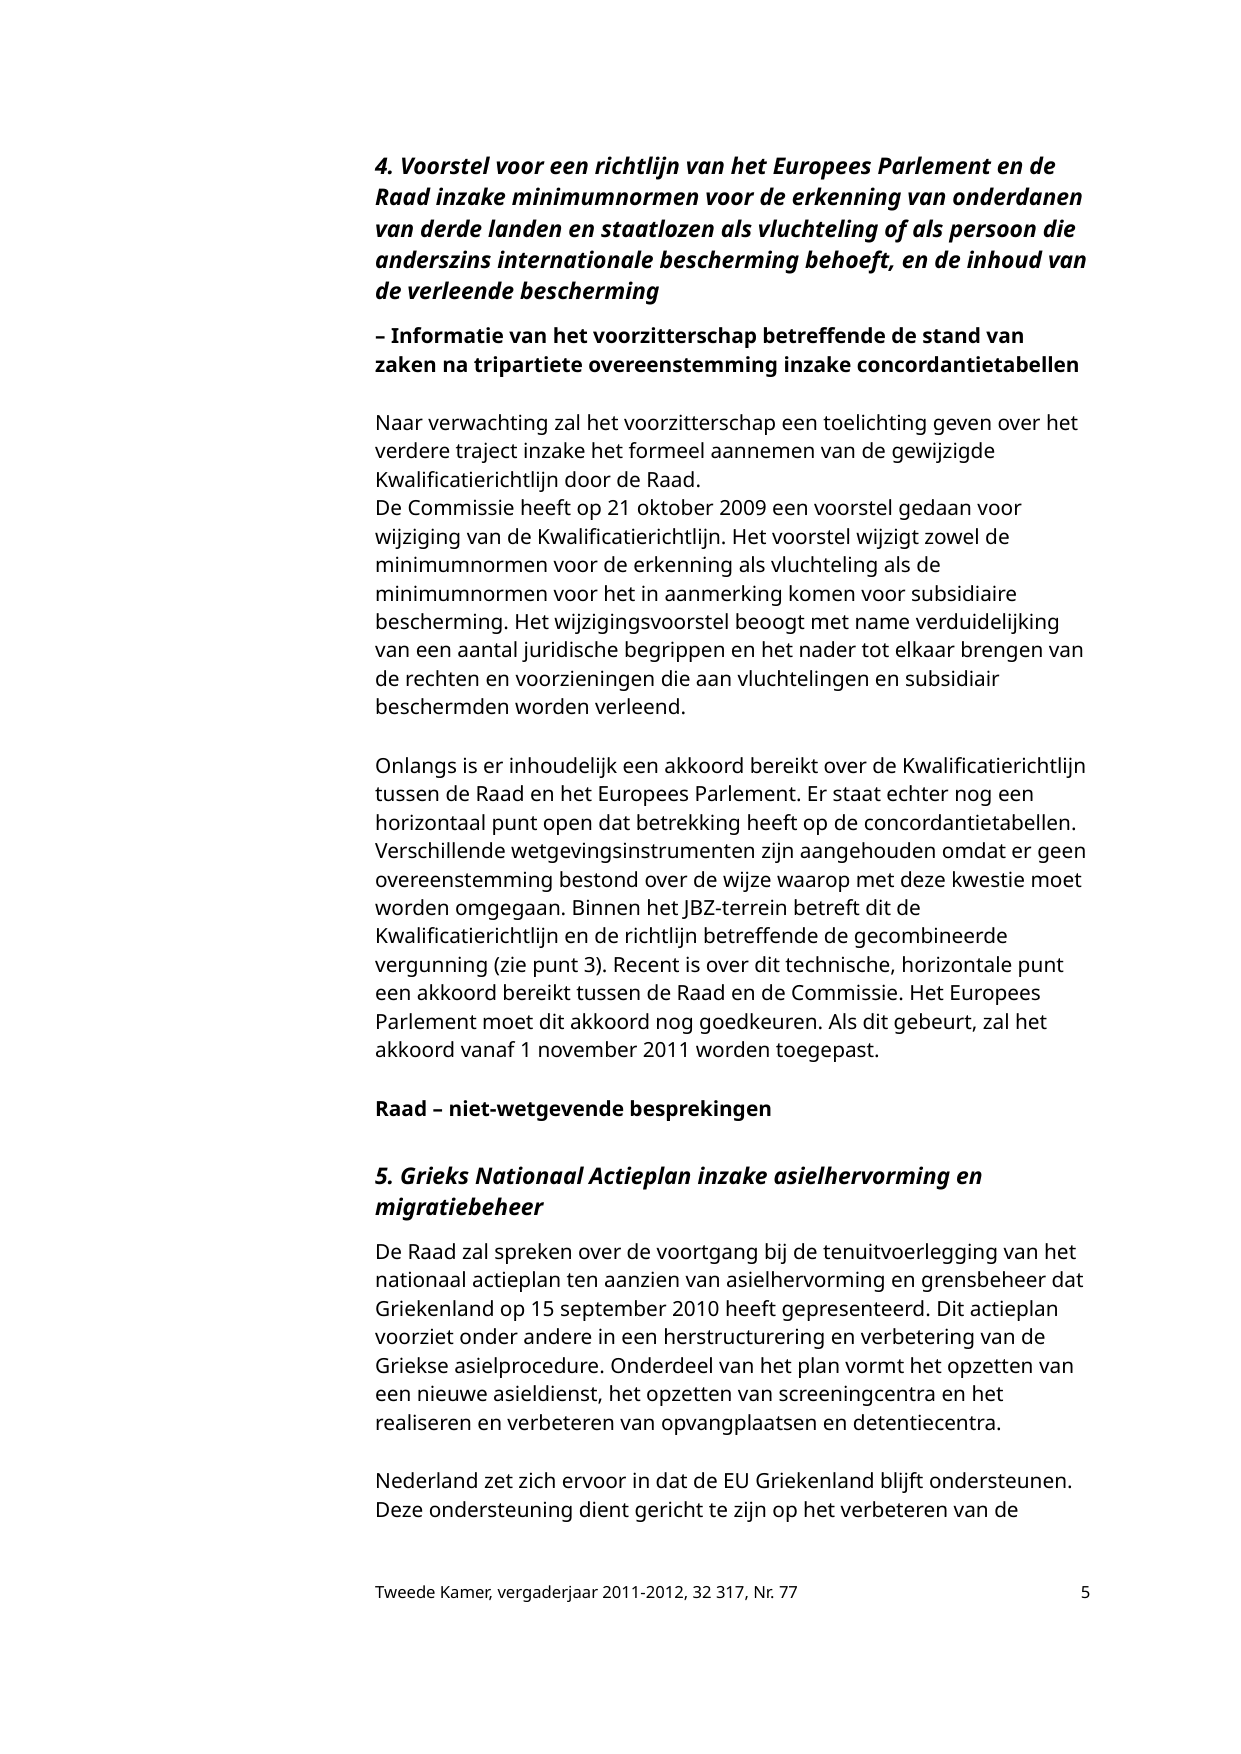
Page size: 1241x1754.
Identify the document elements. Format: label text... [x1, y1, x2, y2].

text Naar verwachting zal het voorzitterschap een toelichting geven over het verdere traject inzake het formeel aannemen van de gewijzigde Kwalificatierichtlijn door de Raad. [375, 408, 1090, 493]
subtitle 4. Voorstel voor een richtlijn van het Europees Parlement en de Raad inzake minimumnormen voor de erkenning van onderdanen van derde landen en staatlozen als vluchteling of als persoon die anderszins internationale bescherming behoeft, en de inhoud van de verleende bescherming [375, 150, 1090, 306]
text De Commissie heeft op 21 oktober 2009 een voorstel gedaan voor wijziging van de Kwalificatierichtlijn. Het voorstel wijzigt zowel de minimumnormen voor de erkenning als vluchteling als de minimumnormen voor het in aanmerking komen voor subsidiaire bescherming. Het wijzigingsvoorstel beoogt met name verduidelijking van een aantal juridische begrippen en het nader tot elkaar brengen van de rechten en voorzieningen die aan vluchtelingen en subsidiair beschermden worden verleend. [375, 493, 1090, 721]
subtitle 5. Grieks Nationaal Actieplan inzake asielhervorming en migratiebeheer [375, 1160, 1090, 1222]
text Raad – niet-wetgevende besprekingen [375, 1094, 1090, 1122]
text – Informatie van het voorzitterschap betreffende de stand van zaken na tripartiete overeenstemming inzake concordantietabellen [375, 321, 1090, 378]
text Onlangs is er inhoudelijk een akkoord bereikt over de Kwalificatierichtlijn tussen de Raad en het Europees Parlement. Er staat echter nog een horizontaal punt open dat betrekking heeft op de concordantietabellen. Verschillende wetgevingsinstrumenten zijn aangehouden omdat er geen overeenstemming bestond over de wijze waarop met deze kwestie moet worden omgegaan. Binnen het JBZ-terrein betreft dit de Kwalificatierichtlijn en de richtlijn betreffende de gecombineerde vergunning (zie punt 3). Recent is over dit technische, horizontale punt een akkoord bereikt tussen de Raad en de Commissie. Het Europees Parlement moet dit akkoord nog goedkeuren. Als dit gebeurt, zal het akkoord vanaf 1 november 2011 worden toegepast. [375, 751, 1090, 1064]
text Nederland zet zich ervoor in dat de EU Griekenland blijft ondersteunen. Deze ondersteuning dient gericht te zijn op het verbeteren van de [375, 1466, 1090, 1523]
text De Raad zal spreken over de voortgang bij de tenuitvoerlegging van het nationaal actieplan ten aanzien van asielhervorming en grensbeheer dat Griekenland op 15 september 2010 heeft gepresenteerd. Dit actieplan voorziet onder andere in een herstructurering en verbetering van de Griekse asielprocedure. Onderdeel van het plan vormt het opzetten van een nieuwe asieldienst, het opzetten van screeningcentra en het realiseren en verbeteren van opvangplaatsen en detentiecentra. [375, 1237, 1090, 1436]
